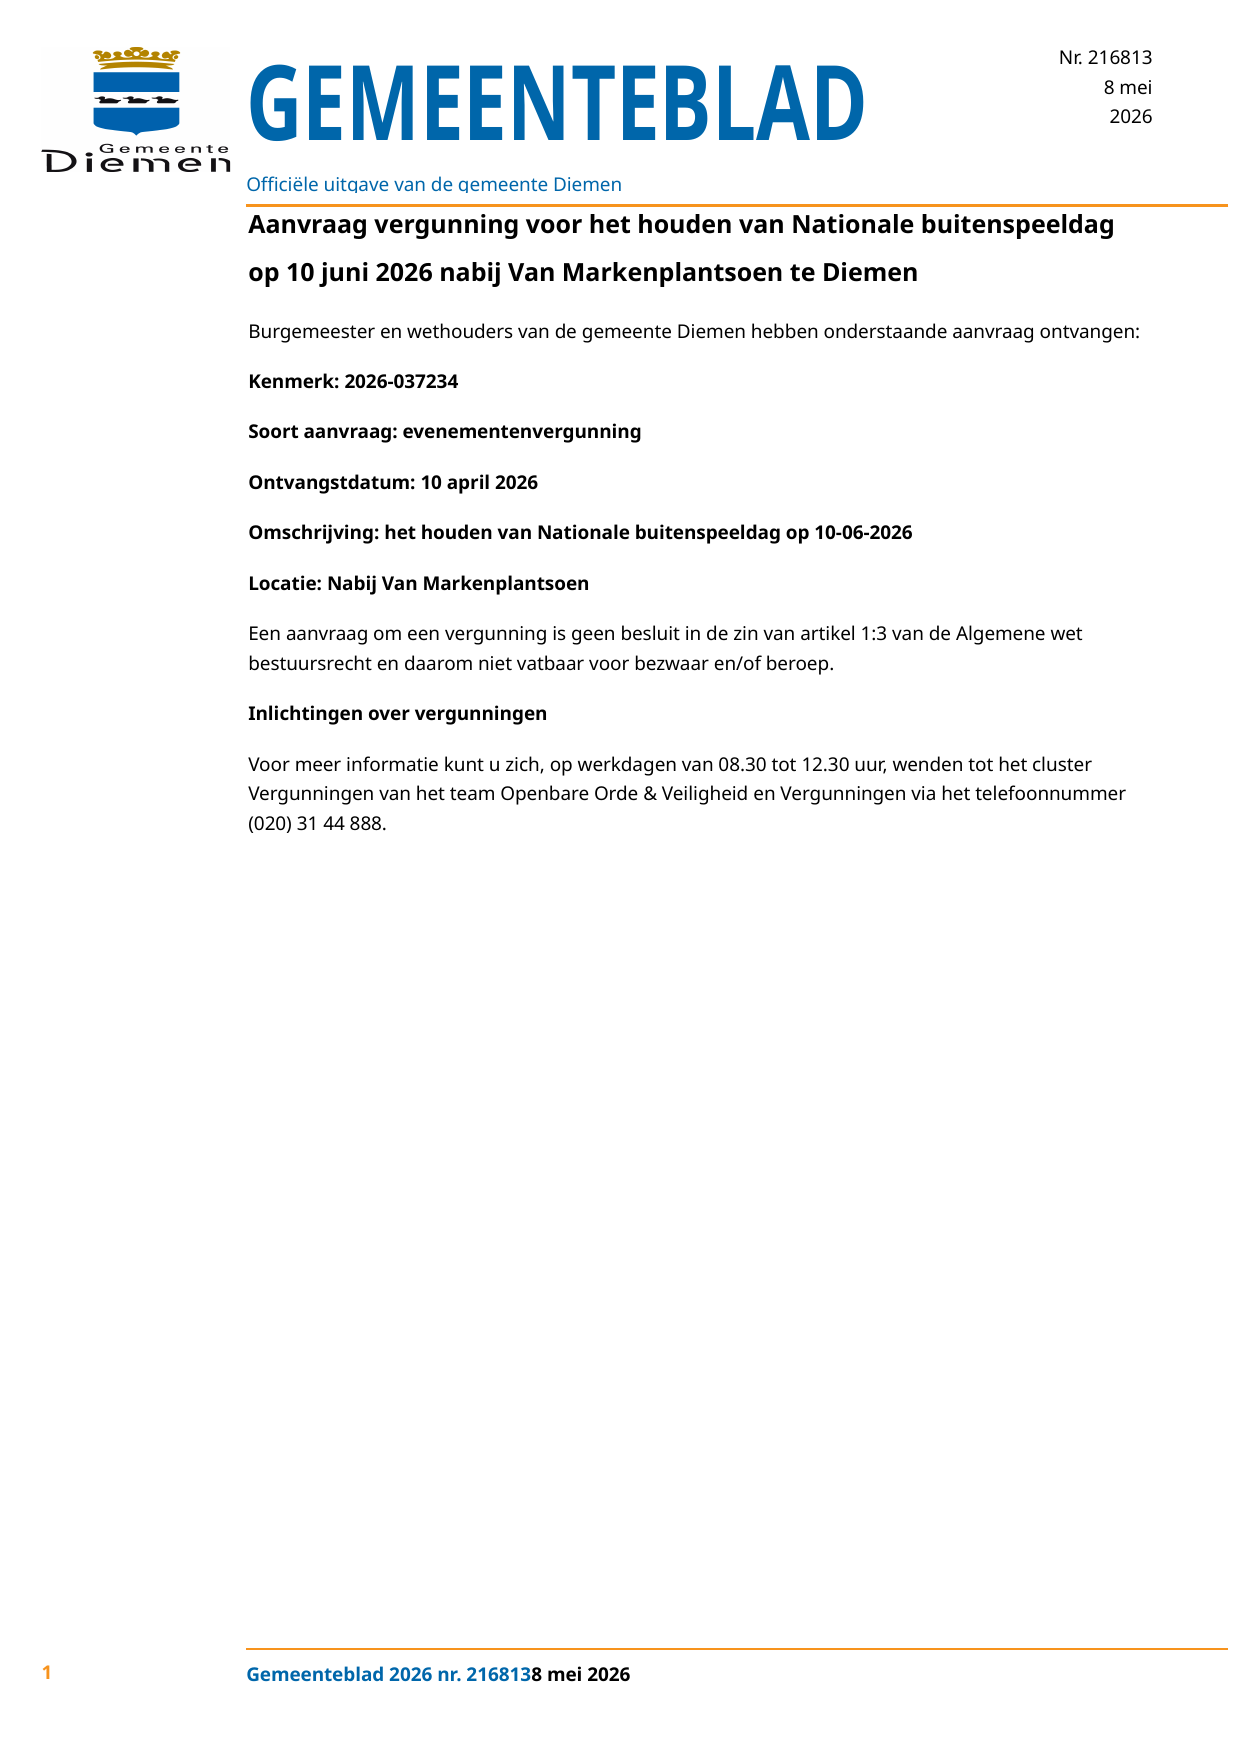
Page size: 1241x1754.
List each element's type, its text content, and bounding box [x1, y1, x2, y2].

text Aanvraag vergunning voor het houden van Nationale buitenspeeldag op 10 juni 2026 nabij Van Markenplantsoen te Diemen [248, 207, 1152, 288]
picture [41, 47, 231, 172]
text Voor meer informatie kunt u zich, op werkdagen van 08.30 tot 12.30 uur, wenden tot het cluster Vergunningen van het team Openbare Orde & Veiligheid en Vergunningen via het telefoonnummer (020) 31 44 888. [248, 751, 1152, 836]
text Locatie: Nabij Van Markenplantsoen [248, 570, 1152, 596]
text Ontvangstdatum: 10 april 2026 [248, 469, 1152, 495]
text Kenmerk: 2026-037234 [248, 368, 1152, 394]
text Inlichtingen over vergunningen [248, 700, 1152, 726]
text Burgemeester en wethouders van de gemeente Diemen hebben onderstaande aanvraag ontvangen: [248, 318, 1152, 344]
text Soort aanvraag: evenementenvergunning [248, 419, 1152, 444]
text Omschrijving: het houden van Nationale buitenspeeldag op 10-06-2026 [248, 519, 1152, 545]
text Een aanvraag om een vergunning is geen besluit in de zin van artikel 1:3 van de Algemene wet bestuursrecht en daarom niet vatbaar voor bezwaar en/of beroep. [248, 620, 1152, 676]
